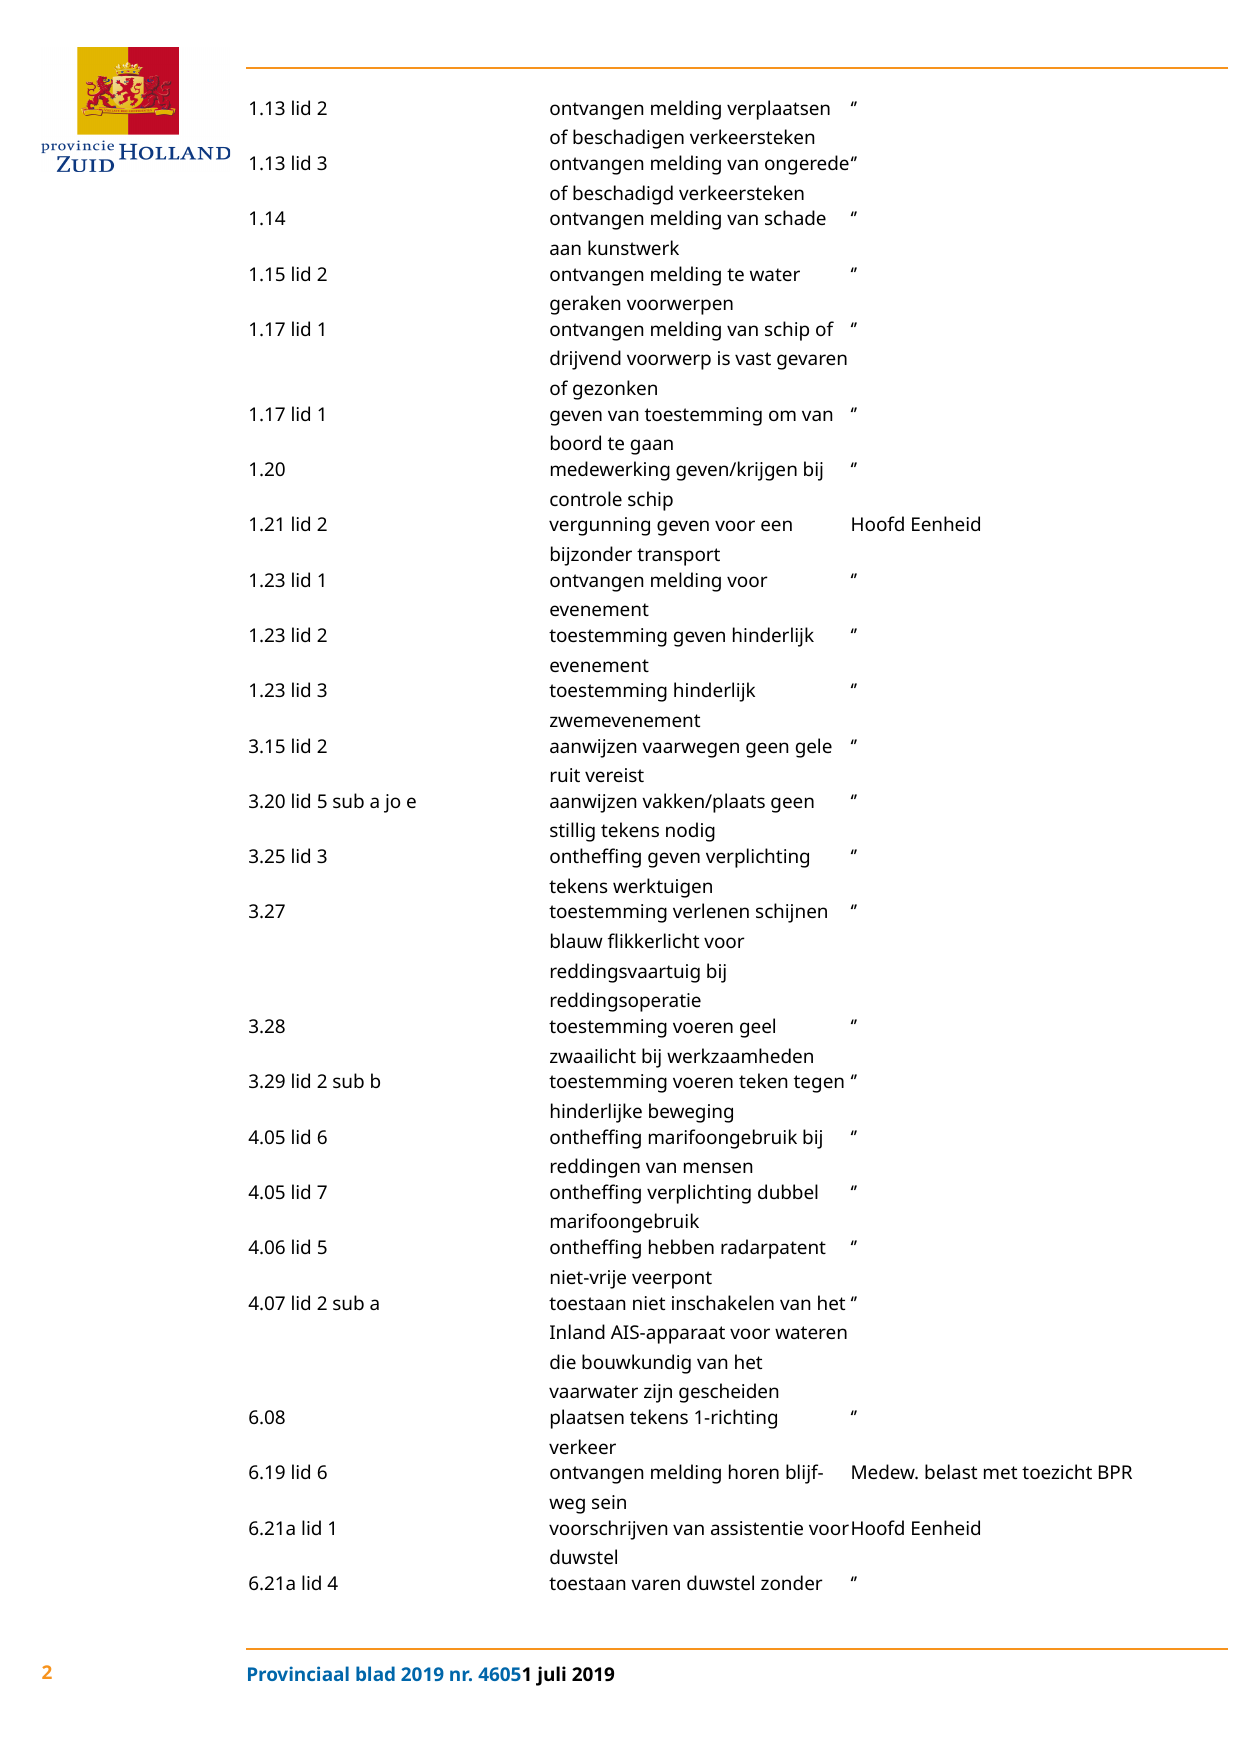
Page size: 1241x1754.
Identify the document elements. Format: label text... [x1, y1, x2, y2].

table_cell ontheffing hebben radarpatent niet-vrije veerpont [549, 1235, 850, 1290]
table_cell ontvangen melding van schip of drijvend voorwerp is vast gevaren of gezonken [549, 316, 850, 401]
table_cell ‘’ [850, 788, 1152, 843]
table_cell ‘’ [850, 1013, 1152, 1068]
table_cell Medew. belast met toezicht BPR [850, 1460, 1152, 1515]
table_cell ‘’ [850, 456, 1152, 512]
table_cell ontheffing geven verplichting tekens werktuigen [549, 844, 850, 899]
table_cell 1.13 lid 3 [248, 150, 549, 205]
table_cell ontvangen melding van ongerede of beschadigd verkeersteken [549, 150, 850, 205]
table_cell 1.21 lid 2 [248, 512, 549, 567]
table_cell ‘’ [850, 1179, 1152, 1234]
table_cell voorschrijven van assistentie voor duwstel [549, 1515, 850, 1570]
table_cell ‘’ [850, 316, 1152, 401]
table_cell 3.29 lid 2 sub b [248, 1069, 549, 1124]
table_cell Hoofd Eenheid [850, 512, 1152, 567]
table_cell ‘’ [850, 1290, 1152, 1404]
table_cell 1.23 lid 2 [248, 622, 549, 677]
table_cell ‘’ [850, 567, 1152, 622]
table_cell ‘’ [850, 261, 1152, 316]
table_cell 3.20 lid 5 sub a jo e [248, 788, 549, 843]
table_cell ‘’ [850, 622, 1152, 677]
table_cell 1.17 lid 1 [248, 316, 549, 401]
table_cell ‘’ [850, 401, 1152, 456]
table_cell 1.17 lid 1 [248, 401, 549, 456]
table_cell toestemming verlenen schijnen blauw flikkerlicht voor reddingsvaartuig bij reddingsoperatie [549, 899, 850, 1013]
table_cell ‘’ [850, 1235, 1152, 1290]
table_cell 6.21a lid 1 [248, 1515, 549, 1570]
table_cell 4.06 lid 5 [248, 1235, 549, 1290]
table_cell ‘’ [850, 1404, 1152, 1459]
table_cell 4.05 lid 7 [248, 1179, 549, 1234]
table_cell 1.13 lid 2 [248, 95, 549, 150]
table_cell toestaan varen duwstel zonder [549, 1570, 850, 1596]
table_cell 1.23 lid 1 [248, 567, 549, 622]
table_cell ontvangen melding van schade aan kunstwerk [549, 205, 850, 261]
table_cell ontheffing verplichting dubbel marifoongebruik [549, 1179, 850, 1234]
table_cell 3.28 [248, 1013, 549, 1068]
table_cell medewerking geven/krijgen bij controle schip [549, 456, 850, 512]
table_cell ‘’ [850, 899, 1152, 1013]
table_cell 1.20 [248, 456, 549, 512]
table_cell ontheffing marifoongebruik bij reddingen van mensen [549, 1124, 850, 1179]
table_cell Hoofd Eenheid [850, 1515, 1152, 1570]
table_cell ontvangen melding voor evenement [549, 567, 850, 622]
table_cell 6.19 lid 6 [248, 1460, 549, 1515]
table_cell ‘’ [850, 733, 1152, 788]
table_cell ‘’ [850, 678, 1152, 733]
table_cell ‘’ [850, 1570, 1152, 1596]
table_cell ‘’ [850, 150, 1152, 205]
table_cell 3.27 [248, 899, 549, 1013]
table_cell aanwijzen vakken/plaats geen stillig tekens nodig [549, 788, 850, 843]
table_cell ‘’ [850, 844, 1152, 899]
table_cell toestaan niet inschakelen van het Inland AIS-apparaat voor wateren die bouwkundig van het vaarwater zijn gescheiden [549, 1290, 850, 1404]
table_cell aanwijzen vaarwegen geen gele ruit vereist [549, 733, 850, 788]
table_cell ontvangen melding verplaatsen of beschadigen verkeersteken [549, 95, 850, 150]
table_cell toestemming voeren geel zwaailicht bij werkzaamheden [549, 1013, 850, 1068]
table_cell ‘’ [850, 205, 1152, 261]
table_cell 1.15 lid 2 [248, 261, 549, 316]
table_cell 1.14 [248, 205, 549, 261]
table_cell plaatsen tekens 1-richting verkeer [549, 1404, 850, 1459]
table_cell 4.07 lid 2 sub a [248, 1290, 549, 1404]
table_cell 6.08 [248, 1404, 549, 1459]
table_cell ontvangen melding horen blijf-weg sein [549, 1460, 850, 1515]
table_cell toestemming geven hinderlijk evenement [549, 622, 850, 677]
table_cell ‘’ [850, 95, 1152, 150]
picture [41, 47, 231, 172]
table_cell ontvangen melding te water geraken voorwerpen [549, 261, 850, 316]
table_cell ‘’ [850, 1124, 1152, 1179]
table_cell 3.25 lid 3 [248, 844, 549, 899]
table_cell geven van toestemming om van boord te gaan [549, 401, 850, 456]
table_cell toestemming voeren teken tegen hinderlijke beweging [549, 1069, 850, 1124]
table_cell vergunning geven voor een bijzonder transport [549, 512, 850, 567]
table_cell 1.23 lid 3 [248, 678, 549, 733]
table_cell 4.05 lid 6 [248, 1124, 549, 1179]
table_cell toestemming hinderlijk zwemevenement [549, 678, 850, 733]
table_cell ‘’ [850, 1069, 1152, 1124]
table_cell 3.15 lid 2 [248, 733, 549, 788]
table_cell 6.21a lid 4 [248, 1570, 549, 1596]
